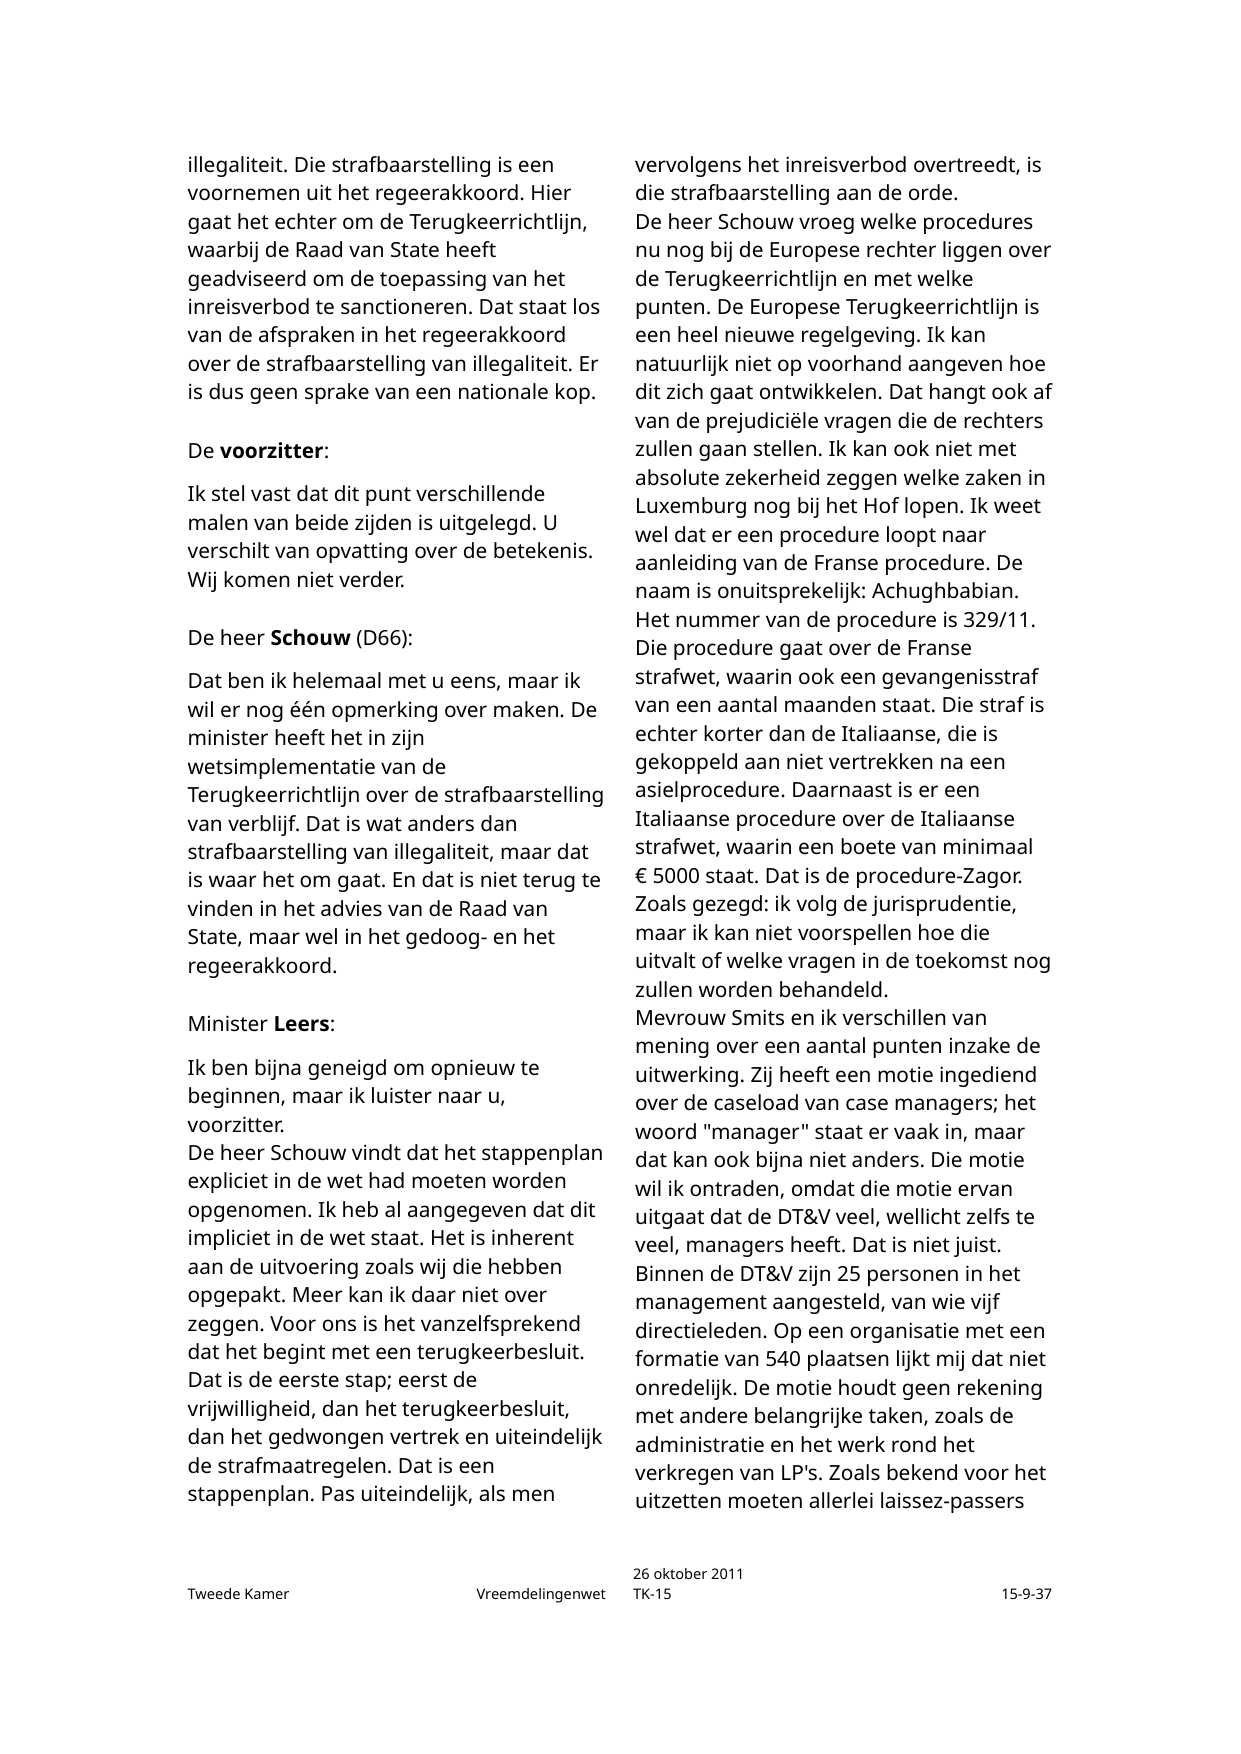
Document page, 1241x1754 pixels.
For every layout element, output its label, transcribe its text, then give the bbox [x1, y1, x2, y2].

text De heer Schouw (D66): [187, 623, 605, 652]
text Ik stel vast dat dit punt verschillende malen van beide zijden is uitgelegd. U verschilt van opvatting over de betekenis. Wij komen niet verder. [187, 479, 605, 593]
text vervolgens het inreisverbod overtreedt, is die strafbaarstelling aan de orde. [635, 150, 1053, 207]
text Minister Leers: [187, 1009, 605, 1038]
text Dat ben ik helemaal met u eens, maar ik wil er nog één opmerking over maken. De minister heeft het in zijn wetsimplementatie van de Terugkeerrichtlijn over de strafbaarstelling van verblijf. Dat is wat anders dan strafbaarstelling van illegaliteit, maar dat is waar het om gaat. En dat is niet terug te vinden in het advies van de Raad van State, maar wel in het gedoog- en het regeerakkoord. [187, 667, 605, 979]
text De heer Schouw vindt dat het stappenplan expliciet in de wet had moeten worden opgenomen. Ik heb al aangegeven dat dit impliciet in de wet staat. Het is inherent aan de uitvoering zoals wij die hebben opgepakt. Meer kan ik daar niet over zeggen. Voor ons is het vanzelfsprekend dat het begint met een terugkeerbesluit. Dat is de eerste stap; eerst de vrijwilligheid, dan het terugkeerbesluit, dan het gedwongen vertrek en uiteindelijk de strafmaatregelen. Dat is een stappenplan. Pas uiteindelijk, als men [187, 1138, 605, 1508]
text Mevrouw Smits en ik verschillen van mening over een aantal punten inzake de uitwerking. Zij heeft een motie ingediend over de caseload van case managers; het woord "manager" staat er vaak in, maar dat kan ook bijna niet anders. Die motie wil ik ontraden, omdat die motie ervan uitgaat dat de DT&V veel, wellicht zelfs te veel, managers heeft. Dat is niet juist. Binnen de DT&V zijn 25 personen in het management aangesteld, van wie vijf directieleden. Op een organisatie met een formatie van 540 plaatsen lijkt mij dat niet onredelijk. De motie houdt geen rekening met andere belangrijke taken, zoals de administratie en het werk rond het verkregen van LP's. Zoals bekend voor het uitzetten moeten allerlei laissez-passers [635, 1003, 1053, 1515]
text Ik ben bijna geneigd om opnieuw te beginnen, maar ik luister naar u, voorzitter. [187, 1053, 605, 1138]
text De voorzitter: [187, 436, 605, 464]
text illegaliteit. Die strafbaarstelling is een voornemen uit het regeerakkoord. Hier gaat het echter om de Terugkeerrichtlijn, waarbij de Raad van State heeft geadviseerd om de toepassing van het inreisverbod te sanctioneren. Dat staat los van de afspraken in het regeerakkoord over de strafbaarstelling van illegaliteit. Er is dus geen sprake van een nationale kop. [187, 150, 605, 406]
text De heer Schouw vroeg welke procedures nu nog bij de Europese rechter liggen over de Terugkeerrichtlijn en met welke punten. De Europese Terugkeerrichtlijn is een heel nieuwe regelgeving. Ik kan natuurlijk niet op voorhand aangeven hoe dit zich gaat ontwikkelen. Dat hangt ook af van de prejudiciële vragen die de rechters zullen gaan stellen. Ik kan ook niet met absolute zekerheid zeggen welke zaken in Luxemburg nog bij het Hof lopen. Ik weet wel dat er een procedure loopt naar aanleiding van de Franse procedure. De naam is onuitsprekelijk: Achughbabian. Het nummer van de procedure is 329/11. Die procedure gaat over de Franse strafwet, waarin ook een gevangenisstraf van een aantal maanden staat. Die straf is echter korter dan de Italiaanse, die is gekoppeld aan niet vertrekken na een asielprocedure. Daarnaast is er een Italiaanse procedure over de Italiaanse strafwet, waarin een boete van minimaal € 5000 staat. Dat is de procedure-Zagor. Zoals gezegd: ik volg de jurisprudentie, maar ik kan niet voorspellen hoe die uitvalt of welke vragen in de toekomst nog zullen worden behandeld. [635, 207, 1053, 1003]
